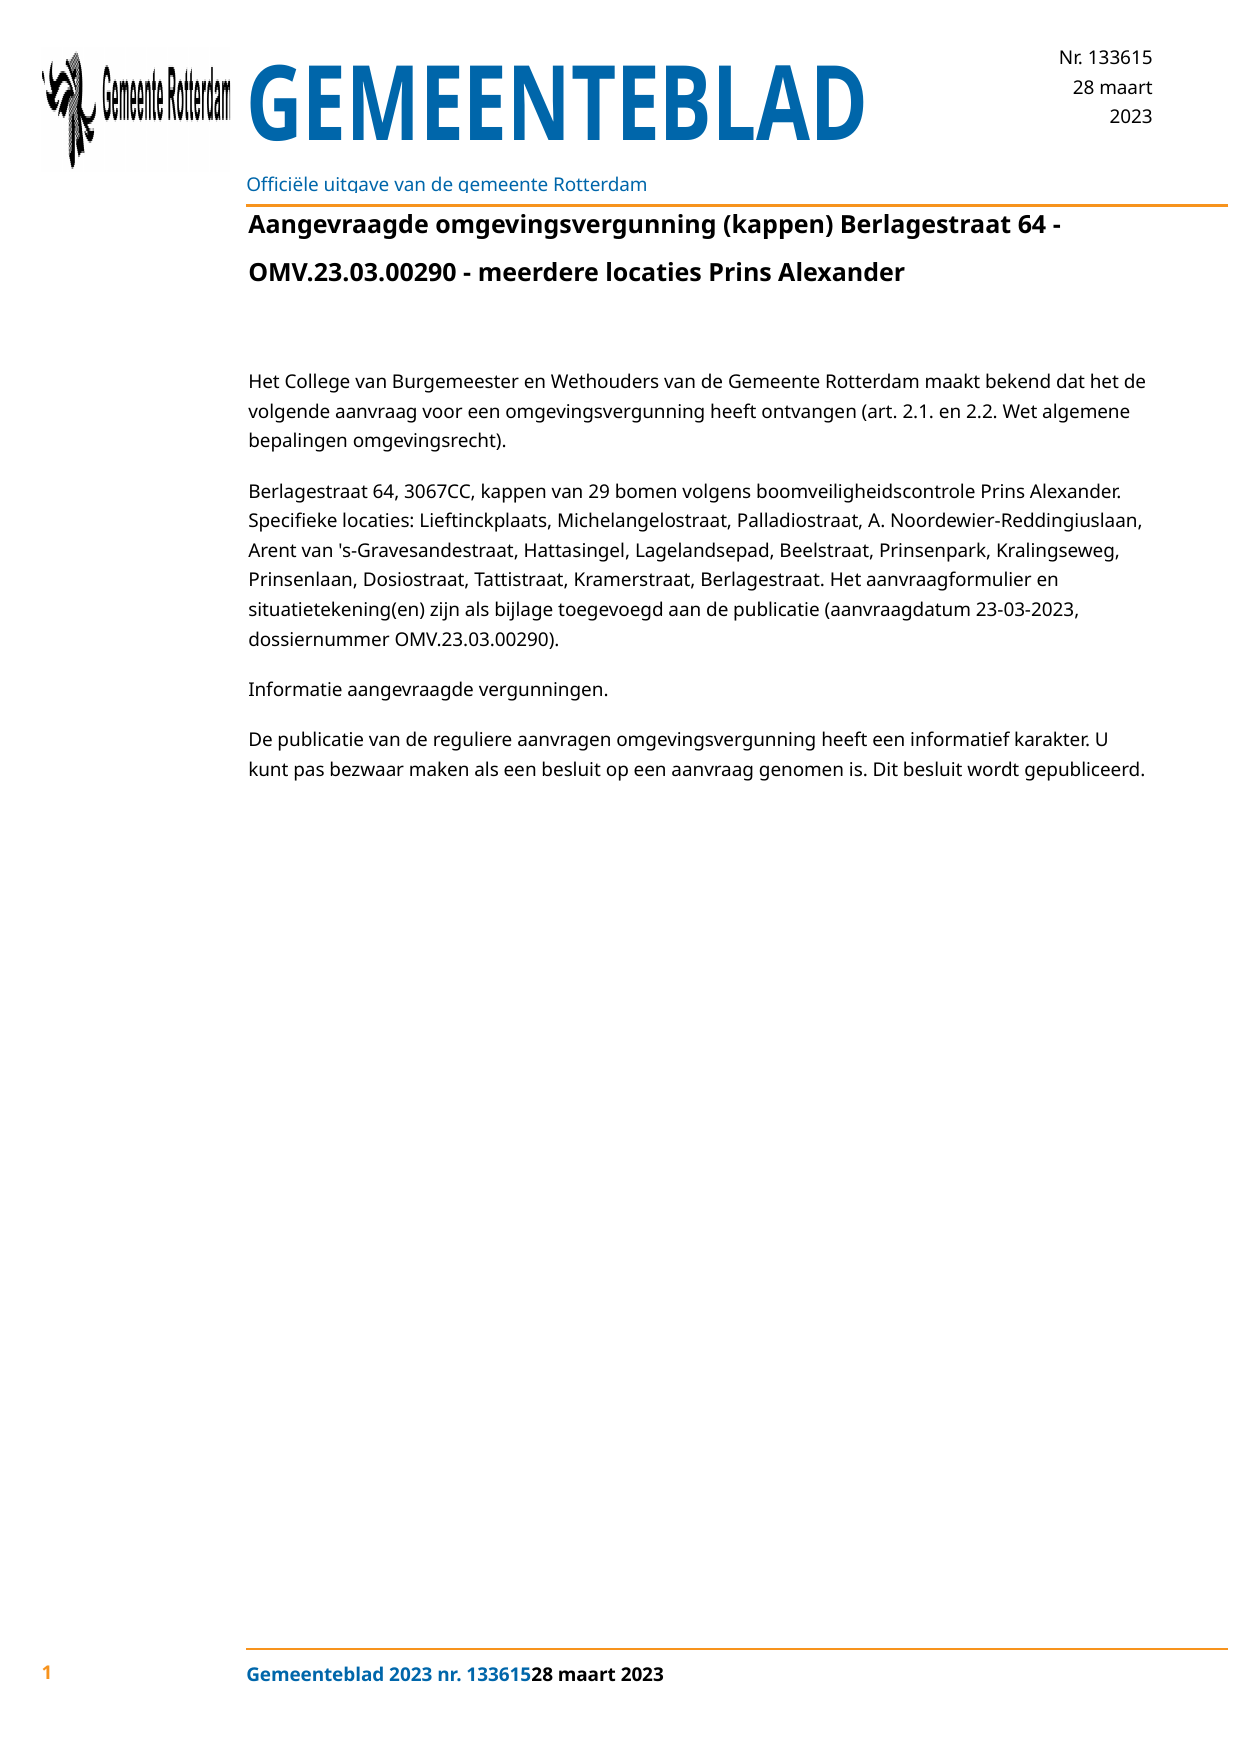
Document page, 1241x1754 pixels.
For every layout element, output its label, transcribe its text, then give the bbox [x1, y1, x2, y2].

text De publicatie van de reguliere aanvragen omgevingsvergunning heeft een informatief karakter. U kunt pas bezwaar maken als een besluit op een aanvraag genomen is. Dit besluit wordt gepubliceerd. [248, 727, 1152, 782]
text Aangevraagde omgevingsvergunning (kappen) Berlagestraat 64 - OMV.23.03.00290 - meerdere locaties Prins Alexander [248, 207, 1152, 288]
text Het College van Burgemeester en Wethouders van de Gemeente Rotterdam maakt bekend dat het de volgende aanvraag voor een omgevingsvergunning heeft ontvangen (art. 2.1. en 2.2. Wet algemene bepalingen omgevingsrecht). [248, 368, 1152, 453]
picture [41, 47, 231, 172]
text Berlagestraat 64, 3067CC, kappen van 29 bomen volgens boomveiligheidscontrole Prins Alexander. Specifieke locaties: Lieftinckplaats, Michelangelostraat, Palladiostraat, A. Noordewier-Reddingiuslaan, Arent van 's-Gravesandestraat, Hattasingel, Lagelandsepad, Beelstraat, Prinsenpark, Kralingseweg, Prinsenlaan, Dosiostraat, Tattistraat, Kramerstraat, Berlagestraat. Het aanvraagformulier en situatietekening(en) zijn als bijlage toegevoegd aan de publicatie (aanvraagdatum 23-03-2023, dossiernummer OMV.23.03.00290). [248, 478, 1152, 652]
text Informatie aangevraagde vergunningen. [248, 676, 1152, 702]
